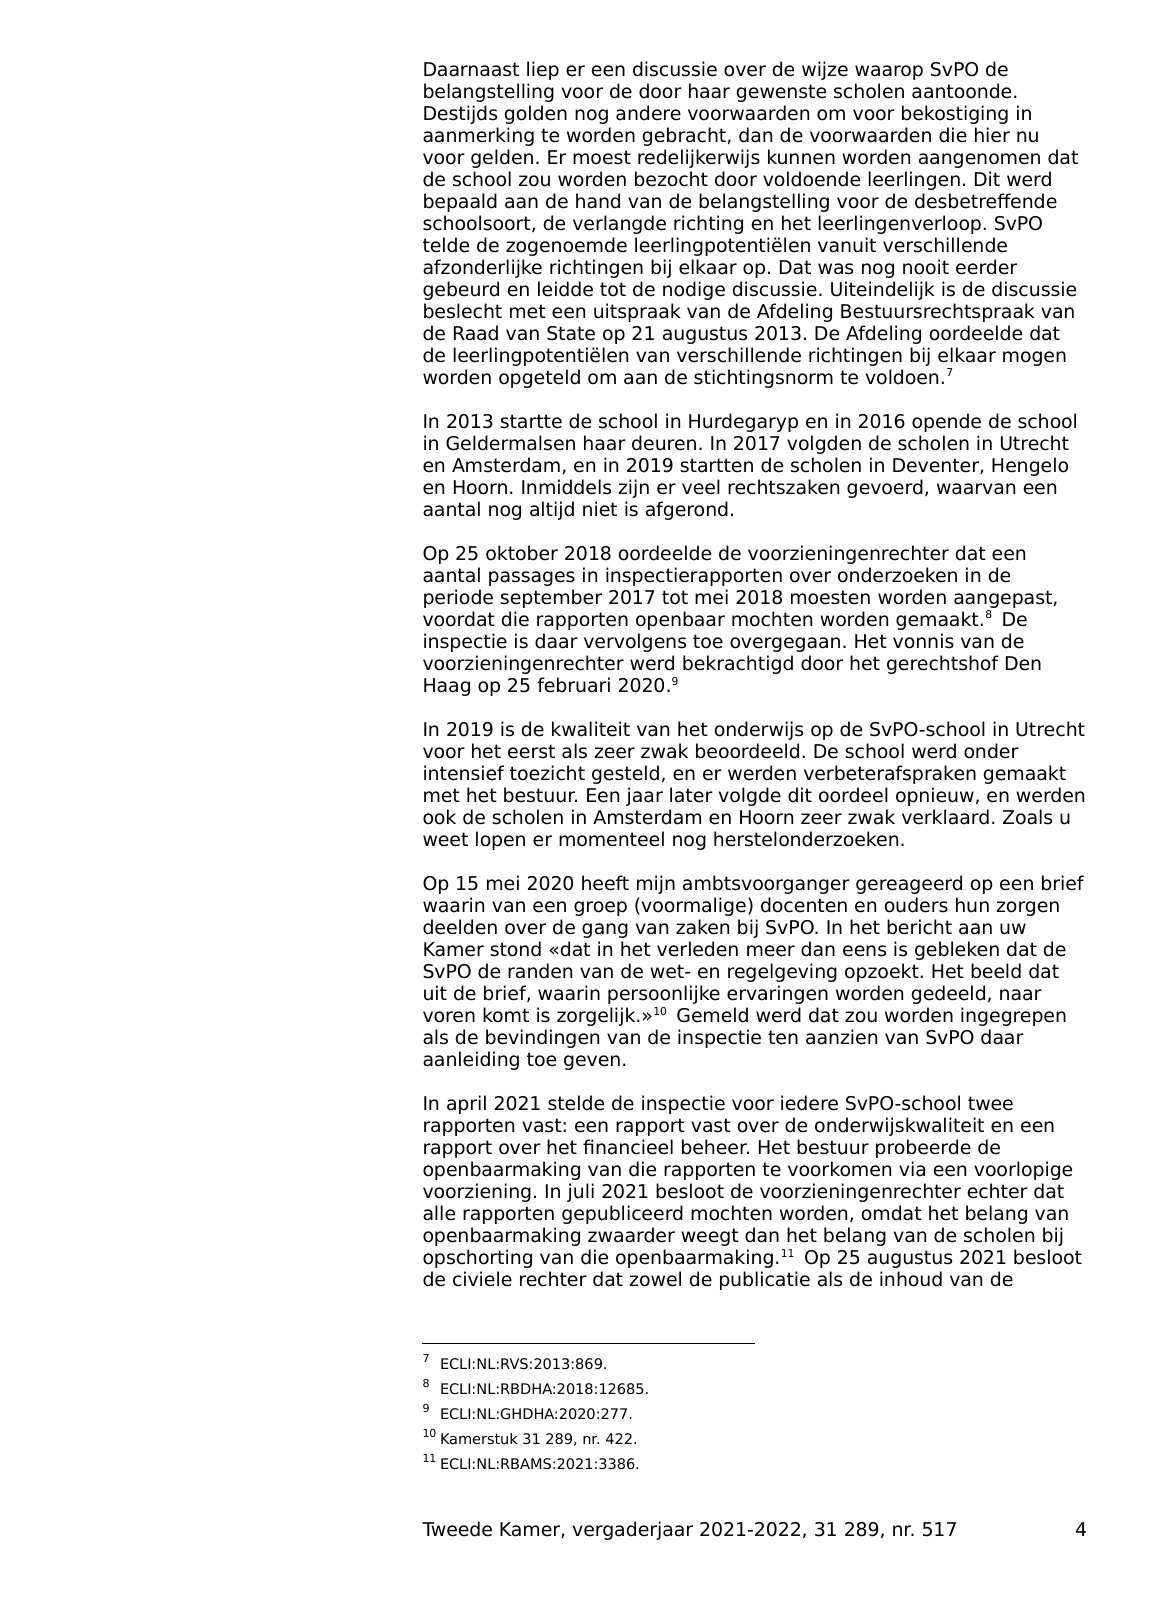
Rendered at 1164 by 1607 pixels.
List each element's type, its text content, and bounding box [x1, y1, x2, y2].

text ECLI:NL:RVS:2013:869. [422, 1352, 1087, 1374]
text Op 15 mei 2020 heeft mijn ambtsvoorganger gereageerd op een brief waarin van een groep (voormalige) docenten en ouders hun zorgen deelden over de gang van zaken bij SvPO. In het bericht aan uw Kamer stond «dat in het verleden meer dan eens is gebleken dat de SvPO de randen van de wet- en regelgeving opzoekt. Het beeld dat uit de brief, waarin persoonlijke ervaringen worden gedeeld, naar voren komt is zorgelijk.» Gemeld werd dat zou worden ingegrepen als de bevindingen van de inspectie ten aanzien van SvPO daar aanleiding toe geven. [422, 873, 1087, 1071]
text Op 25 oktober 2018 oordeelde de voorzieningenrechter dat een aantal passages in inspectierapporten over onderzoeken in de periode september 2017 tot mei 2018 moesten worden aangepast, voordat die rapporten openbaar mochten worden gemaakt. De inspectie is daar vervolgens toe overgegaan. Het vonnis van de voorzieningenrechter werd bekrachtigd door het gerechtshof Den Haag op 25 februari 2020. [422, 543, 1087, 697]
text ECLI:NL:GHDHA:2020:277. [422, 1402, 1087, 1424]
text Kamerstuk 31 289, nr. 422. [422, 1427, 1087, 1449]
text In 2013 startte de school in Hurdegaryp en in 2016 opende de school in Geldermalsen haar deuren. In 2017 volgden de scholen in Utrecht en Amsterdam, en in 2019 startten de scholen in Deventer, Hengelo en Hoorn. Inmiddels zijn er veel rechtszaken gevoerd, waarvan een aantal nog altijd niet is afgerond. [422, 411, 1087, 521]
text ECLI:NL:RBAMS:2021:3386. [422, 1452, 1087, 1474]
text In 2019 is de kwaliteit van het onderwijs op de SvPO-school in Utrecht voor het eerst als zeer zwak beoordeeld. De school werd onder intensief toezicht gesteld, en er werden verbeterafspraken gemaakt met het bestuur. Een jaar later volgde dit oordeel opnieuw, en werden ook de scholen in Amsterdam en Hoorn zeer zwak verklaard. Zoals u weet lopen er momenteel nog herstelonderzoeken. [422, 719, 1087, 851]
text ECLI:NL:RBDHA:2018:12685. [422, 1377, 1087, 1399]
text Daarnaast liep er een discussie over de wijze waarop SvPO de belangstelling voor de door haar gewenste scholen aantoonde. Destijds golden nog andere voorwaarden om voor bekostiging in aanmerking te worden gebracht, dan de voorwaarden die hier nu voor gelden. Er moest redelijkerwijs kunnen worden aangenomen dat de school zou worden bezocht door voldoende leerlingen. Dit werd bepaald aan de hand van de belangstelling voor de desbetreffende schoolsoort, de verlangde richting en het leerlingenverloop. SvPO telde de zogenoemde leerlingpotentiëlen vanuit verschillende afzonderlijke richtingen bij elkaar op. Dat was nog nooit eerder gebeurd en leidde tot de nodige discussie. Uiteindelijk is de discussie beslecht met een uitspraak van de Afdeling Bestuursrechtspraak van de Raad van State op 21 augustus 2013. De Afdeling oordeelde dat de leerlingpotentiëlen van verschillende richtingen bij elkaar mogen worden opgeteld om aan de stichtingsnorm te voldoen. [422, 59, 1087, 389]
text In april 2021 stelde de inspectie voor iedere SvPO-school twee rapporten vast: een rapport vast over de onderwijskwaliteit en een rapport over het financieel beheer. Het bestuur probeerde de openbaarmaking van die rapporten te voorkomen via een voorlopige voorziening. In juli 2021 besloot de voorzieningenrechter echter dat alle rapporten gepubliceerd mochten worden, omdat het belang van openbaarmaking zwaarder weegt dan het belang van de scholen bij opschorting van die openbaarmaking. Op 25 augustus 2021 besloot de civiele rechter dat zowel de publicatie als de inhoud van de [422, 1093, 1087, 1291]
